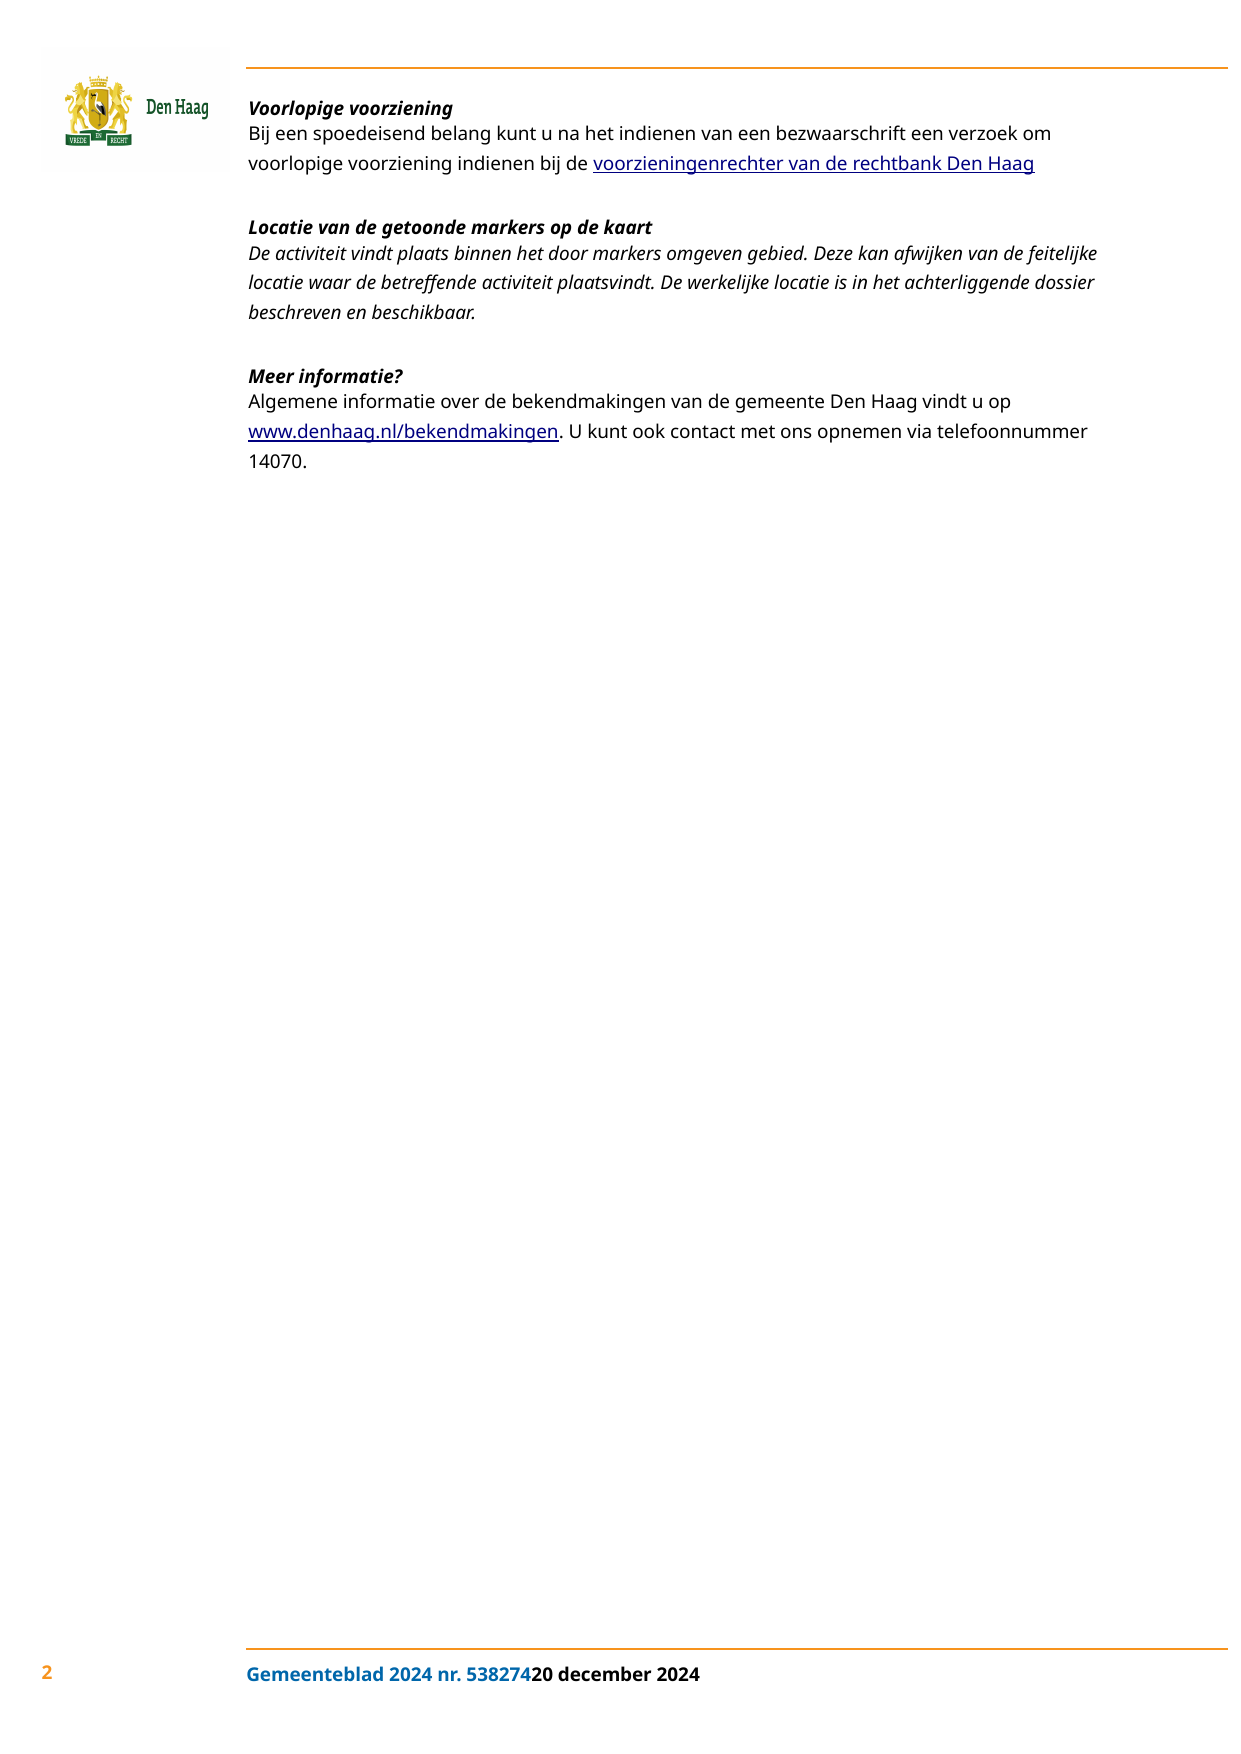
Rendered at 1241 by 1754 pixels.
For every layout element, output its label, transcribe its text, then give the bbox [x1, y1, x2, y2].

picture [41, 47, 231, 172]
text Bij een spoedeisend belang kunt u na het indienen van een bezwaarschrift een verzoek om voorlopige voorziening indienen bij de voorzieningenrechter van de rechtbank Den Haag [248, 121, 1152, 176]
text De activiteit vindt plaats binnen het door markers omgeven gebied. Deze kan afwijken van de feitelijke locatie waar de betreffende activiteit plaatsvindt. De werkelijke locatie is in het achterliggende dossier beschreven en beschikbaar. [248, 240, 1152, 325]
text Voorlopige voorziening [248, 95, 1152, 121]
text Algemene informatie over de bekendmakingen van de gemeente Den Haag vindt u op www.denhaag.nl/bekendmakingen. U kunt ook contact met ons opnemen via telefoonnummer 14070. [248, 389, 1152, 473]
text Meer informatie? [248, 363, 1152, 389]
text Locatie van de getoonde markers op de kaart [248, 214, 1152, 240]
